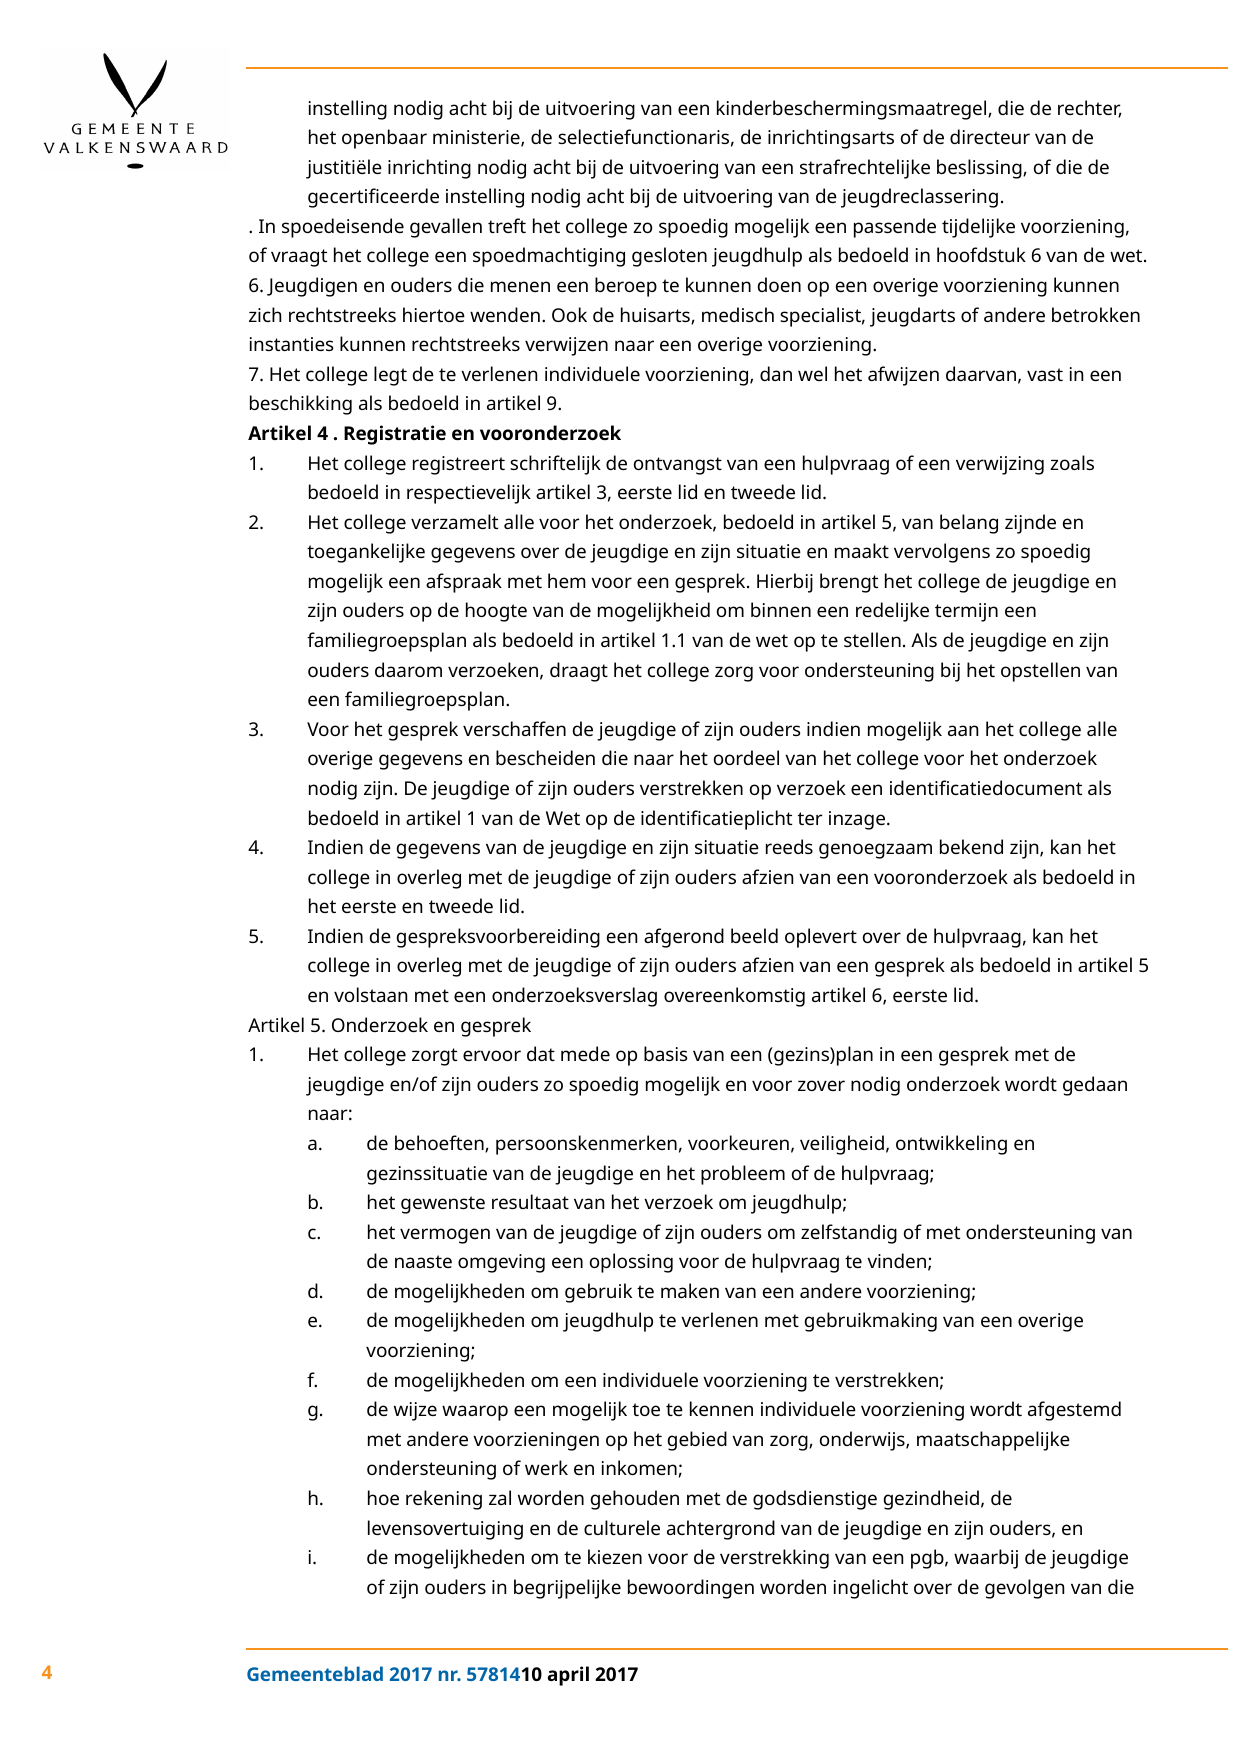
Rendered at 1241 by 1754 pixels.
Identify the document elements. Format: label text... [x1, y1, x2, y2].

list het vermogen van de jeugdige of zijn ouders om zelfstandig of met ondersteuning van de naaste omgeving een oplossing voor de hulpvraag te vinden; [307, 1219, 1152, 1274]
list Voor het gesprek verschaffen de jeugdige of zijn ouders indien mogelijk aan het college alle overige gegevens en bescheiden die naar het oordeel van het college voor het onderzoek nodig zijn. De jeugdige of zijn ouders verstrekken op verzoek een identificatiedocument als bedoeld in artikel 1 van de Wet op de identificatieplicht ter inzage. [248, 716, 1152, 831]
list het gewenste resultaat van het verzoek om jeugdhulp; [307, 1189, 1152, 1215]
list hoe rekening zal worden gehouden met de godsdienstige gezindheid, de levensovertuiging en de culturele achtergrond van de jeugdige en zijn ouders, en [307, 1485, 1152, 1541]
picture [41, 47, 231, 172]
text Artikel 4 . Registratie en vooronderzoek [248, 420, 1152, 446]
list Het college zorgt ervoor dat mede op basis van een (gezins)plan in een gesprek met de jeugdige en/of zijn ouders zo spoedig mogelijk en voor zover nodig onderzoek wordt gedaan naar: [248, 1041, 1152, 1126]
text 6. Jeugdigen en ouders die menen een beroep te kunnen doen op een overige voorziening kunnen zich rechtstreeks hiertoe wenden. Ook de huisarts, medisch specialist, jeugdarts of andere betrokken instanties kunnen rechtstreeks verwijzen naar een overige voorziening. [248, 272, 1152, 357]
list instelling nodig acht bij de uitvoering van een kinderbeschermingsmaatregel, die de rechter, het openbaar ministerie, de selectiefunctionaris, de inrichtingsarts of de directeur van de justitiële inrichting nodig acht bij de uitvoering van een strafrechtelijke beslissing, of die de gecertificeerde instelling nodig acht bij de uitvoering van de jeugdreclassering. [248, 95, 1152, 209]
text . In spoedeisende gevallen treft het college zo spoedig mogelijk een passende tijdelijke voorziening, of vraagt het college een spoedmachtiging gesloten jeugdhulp als bedoeld in hoofdstuk 6 van de wet. [248, 213, 1152, 268]
list Indien de gegevens van de jeugdige en zijn situatie reeds genoegzaam bekend zijn, kan het college in overleg met de jeugdige of zijn ouders afzien van een vooronderzoek als bedoeld in het eerste en tweede lid. [248, 834, 1152, 919]
list de mogelijkheden om jeugdhulp te verlenen met gebruikmaking van een overige voorziening; [307, 1308, 1152, 1363]
list de mogelijkheden om gebruik te maken van een andere voorziening; [307, 1278, 1152, 1304]
text 7. Het college legt de te verlenen individuele voorziening, dan wel het afwijzen daarvan, vast in een beschikking als bedoeld in artikel 9. [248, 361, 1152, 416]
list Indien de gespreksvoorbereiding een afgerond beeld oplevert over de hulpvraag, kan het college in overleg met de jeugdige of zijn ouders afzien van een gesprek als bedoeld in artikel 5 en volstaan met een onderzoeksverslag overeenkomstig artikel 6, eerste lid. [248, 923, 1152, 1008]
list Het college registreert schriftelijk de ontvangst van een hulpvraag of een verwijzing zoals bedoeld in respectievelijk artikel 3, eerste lid en tweede lid. [248, 450, 1152, 505]
list de mogelijkheden om een individuele voorziening te verstrekken; [307, 1367, 1152, 1393]
text Artikel 5. Onderzoek en gesprek [248, 1012, 1152, 1038]
list de mogelijkheden om te kiezen voor de verstrekking van een pgb, waarbij de jeugdige of zijn ouders in begrijpelijke bewoordingen worden ingelicht over de gevolgen van die [307, 1544, 1152, 1600]
list de wijze waarop een mogelijk toe te kennen individuele voorziening wordt afgestemd met andere voorzieningen op het gebied van zorg, onderwijs, maatschappelijke ondersteuning of werk en inkomen; [307, 1396, 1152, 1481]
list de behoeften, persoonskenmerken, voorkeuren, veiligheid, ontwikkeling en gezinssituatie van de jeugdige en het probleem of de hulpvraag; [307, 1130, 1152, 1186]
list Het college verzamelt alle voor het onderzoek, bedoeld in artikel 5, van belang zijnde en toegankelijke gegevens over de jeugdige en zijn situatie en maakt vervolgens zo spoedig mogelijk een afspraak met hem voor een gesprek. Hierbij brengt het college de jeugdige en zijn ouders op de hoogte van de mogelijkheid om binnen een redelijke termijn een familiegroepsplan als bedoeld in artikel 1.1 van de wet op te stellen. Als de jeugdige en zijn ouders daarom verzoeken, draagt het college zorg voor ondersteuning bij het opstellen van een familiegroepsplan. [248, 509, 1152, 712]
